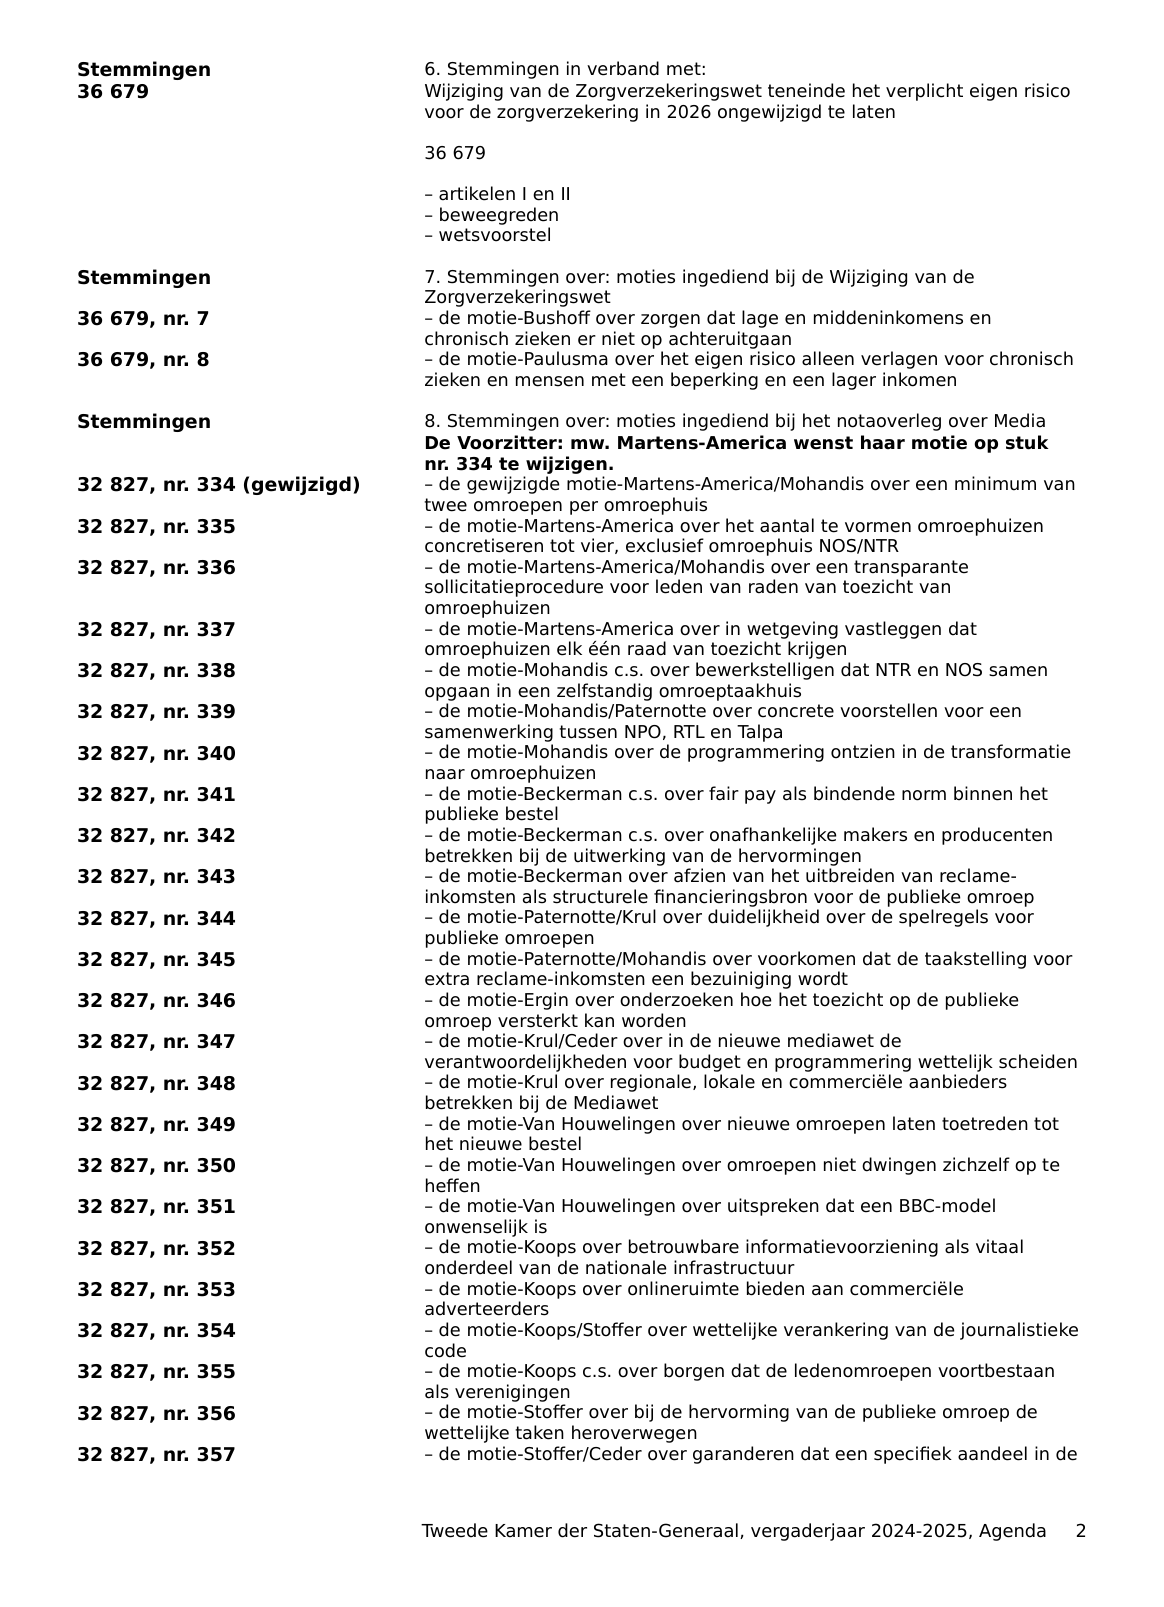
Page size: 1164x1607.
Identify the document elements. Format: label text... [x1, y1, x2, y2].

table_cell – de motie-Krul over regionale, lokale en commerciële aanbieders betrekken bij de Mediawet [418, 1073, 1087, 1114]
table_cell [401, 267, 418, 308]
table_cell 32 827, nr. 341 [77, 784, 401, 825]
table_cell 32 827, nr. 353 [77, 1279, 401, 1320]
table_cell 7. Stemmingen over: moties ingediend bij de Wijziging van de Zorgverzekeringswet [418, 267, 1087, 308]
table_cell [77, 143, 401, 163]
table_cell 32 827, nr. 337 [77, 619, 401, 660]
table_cell [418, 246, 1087, 267]
table_cell De Voorzitter: mw. Martens-America wenst haar motie op stuk nr. 334 te wijzigen. [418, 433, 1087, 474]
table_cell 32 827, nr. 345 [77, 949, 401, 990]
table_cell – de motie-Beckerman c.s. over fair pay als bindende norm binnen het publieke bestel [418, 784, 1087, 825]
table_cell [401, 59, 418, 81]
table_cell – de motie-Van Houwelingen over nieuwe omroepen laten toetreden tot het nieuwe bestel [418, 1114, 1087, 1155]
table_cell [401, 1403, 418, 1444]
table_cell Wijziging van de Zorgverzekeringswet teneinde het verplicht eigen risico voor de zorgverzekering in 2026 ongewijzigd te laten [418, 81, 1087, 122]
table_cell [401, 205, 418, 225]
table_cell [401, 1031, 418, 1072]
table_cell [77, 433, 401, 474]
table_cell Stemmingen [77, 267, 401, 308]
table_cell [401, 411, 418, 433]
table_cell [77, 225, 401, 246]
table_cell 32 827, nr. 349 [77, 1114, 401, 1155]
table_cell – de motie-Paternotte/Mohandis over voorkomen dat de taakstelling voor extra reclame-inkomsten een bezuiniging wordt [418, 949, 1087, 990]
table_cell [401, 225, 418, 246]
table_cell [77, 164, 401, 184]
table_cell 32 827, nr. 350 [77, 1155, 401, 1196]
table_cell [401, 1361, 418, 1402]
table_cell 36 679, nr. 7 [77, 308, 401, 349]
table_cell [401, 619, 418, 660]
table_cell [418, 164, 1087, 184]
table_cell 32 827, nr. 355 [77, 1361, 401, 1402]
table_cell [401, 701, 418, 742]
table_cell [77, 205, 401, 225]
table_cell 32 827, nr. 339 [77, 701, 401, 742]
table_cell [401, 1073, 418, 1114]
table_cell – de motie-Martens-America/Mohandis over een transparante sollicitatieprocedure voor leden van raden van toezicht van omroephuizen [418, 557, 1087, 619]
table_cell – de motie-Mohandis over de programmering ontzien in de transformatie naar omroephuizen [418, 743, 1087, 784]
table_cell – de motie-Stoffer over bij de hervorming van de publieke omroep de wettelijke taken heroverwegen [418, 1403, 1087, 1444]
table_cell – de motie-Beckerman over afzien van het uitbreiden van reclame-inkomsten als structurele financieringsbron voor de publieke omroep [418, 866, 1087, 907]
table_cell 32 827, nr. 351 [77, 1196, 401, 1237]
table_cell – artikelen I en II [418, 184, 1087, 205]
table_cell [401, 143, 418, 163]
table_cell [77, 184, 401, 205]
table_cell 32 827, nr. 354 [77, 1320, 401, 1361]
table_cell – de motie-Van Houwelingen over uitspreken dat een BBC-model onwenselijk is [418, 1196, 1087, 1237]
table_cell – de motie-Koops over betrouwbare informatievoorziening als vitaal onderdeel van de nationale infrastructuur [418, 1238, 1087, 1279]
table_cell 36 679, nr. 8 [77, 349, 401, 390]
table_cell – de motie-Martens-America over het aantal te vormen omroephuizen concretiseren tot vier, exclusief omroephuis NOS/NTR [418, 516, 1087, 557]
table_cell 32 827, nr. 352 [77, 1238, 401, 1279]
table_cell 32 827, nr. 344 [77, 908, 401, 949]
table_cell [401, 1196, 418, 1237]
table_cell Stemmingen [77, 59, 401, 81]
table_cell 32 827, nr. 348 [77, 1073, 401, 1114]
table_cell [401, 1114, 418, 1155]
table_cell [401, 308, 418, 349]
table_cell – de motie-Stoffer/Ceder over garanderen dat een specifiek aandeel in de [418, 1444, 1087, 1466]
table_cell – de motie-Ergin over onderzoeken hoe het toezicht op de publieke omroep versterkt kan worden [418, 990, 1087, 1031]
table_cell [401, 349, 418, 390]
table_cell [77, 122, 401, 143]
table_cell – de motie-Bushoff over zorgen dat lage en middeninkomens en chronisch zieken er niet op achteruitgaan [418, 308, 1087, 349]
table_cell [401, 949, 418, 990]
table_cell Stemmingen [77, 411, 401, 433]
table_cell 32 827, nr. 342 [77, 825, 401, 866]
table_cell [401, 743, 418, 784]
table_cell [401, 122, 418, 143]
table_cell 36 679 [77, 81, 401, 122]
table_cell [401, 866, 418, 907]
table_cell – beweegreden [418, 205, 1087, 225]
table_cell [401, 990, 418, 1031]
table_cell 32 827, nr. 356 [77, 1403, 401, 1444]
table_cell [77, 390, 401, 411]
table_cell [401, 825, 418, 866]
table_cell – de gewijzigde motie-Martens-America/Mohandis over een minimum van twee omroepen per omroephuis [418, 474, 1087, 516]
table_cell – de motie-Koops/Stoffer over wettelijke verankering van de journalistieke code [418, 1320, 1087, 1361]
table_cell 32 827, nr. 347 [77, 1031, 401, 1072]
table_cell [401, 164, 418, 184]
table_cell – de motie-Van Houwelingen over omroepen niet dwingen zichzelf op te heffen [418, 1155, 1087, 1196]
table_cell [401, 1155, 418, 1196]
table_cell [401, 908, 418, 949]
table_cell [401, 433, 418, 474]
table_cell [401, 660, 418, 701]
table_cell – de motie-Martens-America over in wetgeving vastleggen dat omroephuizen elk één raad van toezicht krijgen [418, 619, 1087, 660]
table_cell 32 827, nr. 343 [77, 866, 401, 907]
table_cell – de motie-Koops c.s. over borgen dat de ledenomroepen voortbestaan als verenigingen [418, 1361, 1087, 1402]
table_cell – de motie-Mohandis c.s. over bewerkstelligen dat NTR en NOS samen opgaan in een zelfstandig omroeptaakhuis [418, 660, 1087, 701]
table_cell [401, 557, 418, 619]
table_cell 32 827, nr. 338 [77, 660, 401, 701]
table_cell 8. Stemmingen over: moties ingediend bij het notaoverleg over Media [418, 411, 1087, 433]
table_cell 32 827, nr. 340 [77, 743, 401, 784]
table_cell 32 827, nr. 334 (gewijzigd) [77, 474, 401, 516]
table_cell – de motie-Koops over onlineruimte bieden aan commerciële adverteerders [418, 1279, 1087, 1320]
table_cell [401, 1444, 418, 1466]
table_cell 32 827, nr. 357 [77, 1444, 401, 1466]
table_cell [77, 246, 401, 267]
table_cell – wetsvoorstel [418, 225, 1087, 246]
table_cell – de motie-Beckerman c.s. over onafhankelijke makers en producenten betrekken bij de uitwerking van de hervormingen [418, 825, 1087, 866]
table_cell 32 827, nr. 336 [77, 557, 401, 619]
table_cell [401, 246, 418, 267]
table_cell [401, 390, 418, 411]
table_cell [418, 122, 1087, 143]
table_cell – de motie-Mohandis/Paternotte over concrete voorstellen voor een samenwerking tussen NPO, RTL en Talpa [418, 701, 1087, 742]
table_cell [401, 81, 418, 122]
table_cell – de motie-Krul/Ceder over in de nieuwe mediawet de verantwoordelijkheden voor budget en programmering wettelijk scheiden [418, 1031, 1087, 1072]
table_cell [401, 1238, 418, 1279]
table_cell 32 827, nr. 335 [77, 516, 401, 557]
table_cell [401, 1320, 418, 1361]
table_cell [418, 390, 1087, 411]
table_cell [401, 184, 418, 205]
table_cell 36 679 [418, 143, 1087, 163]
table_cell 6. Stemmingen in verband met: [418, 59, 1087, 81]
table_cell – de motie-Paulusma over het eigen risico alleen verlagen voor chronisch zieken en mensen met een beperking en een lager inkomen [418, 349, 1087, 390]
table_cell [401, 1279, 418, 1320]
table_cell 32 827, nr. 346 [77, 990, 401, 1031]
table_cell [401, 516, 418, 557]
table_cell [401, 784, 418, 825]
table_cell [401, 474, 418, 516]
table_cell – de motie-Paternotte/Krul over duidelijkheid over de spelregels voor publieke omroepen [418, 908, 1087, 949]
